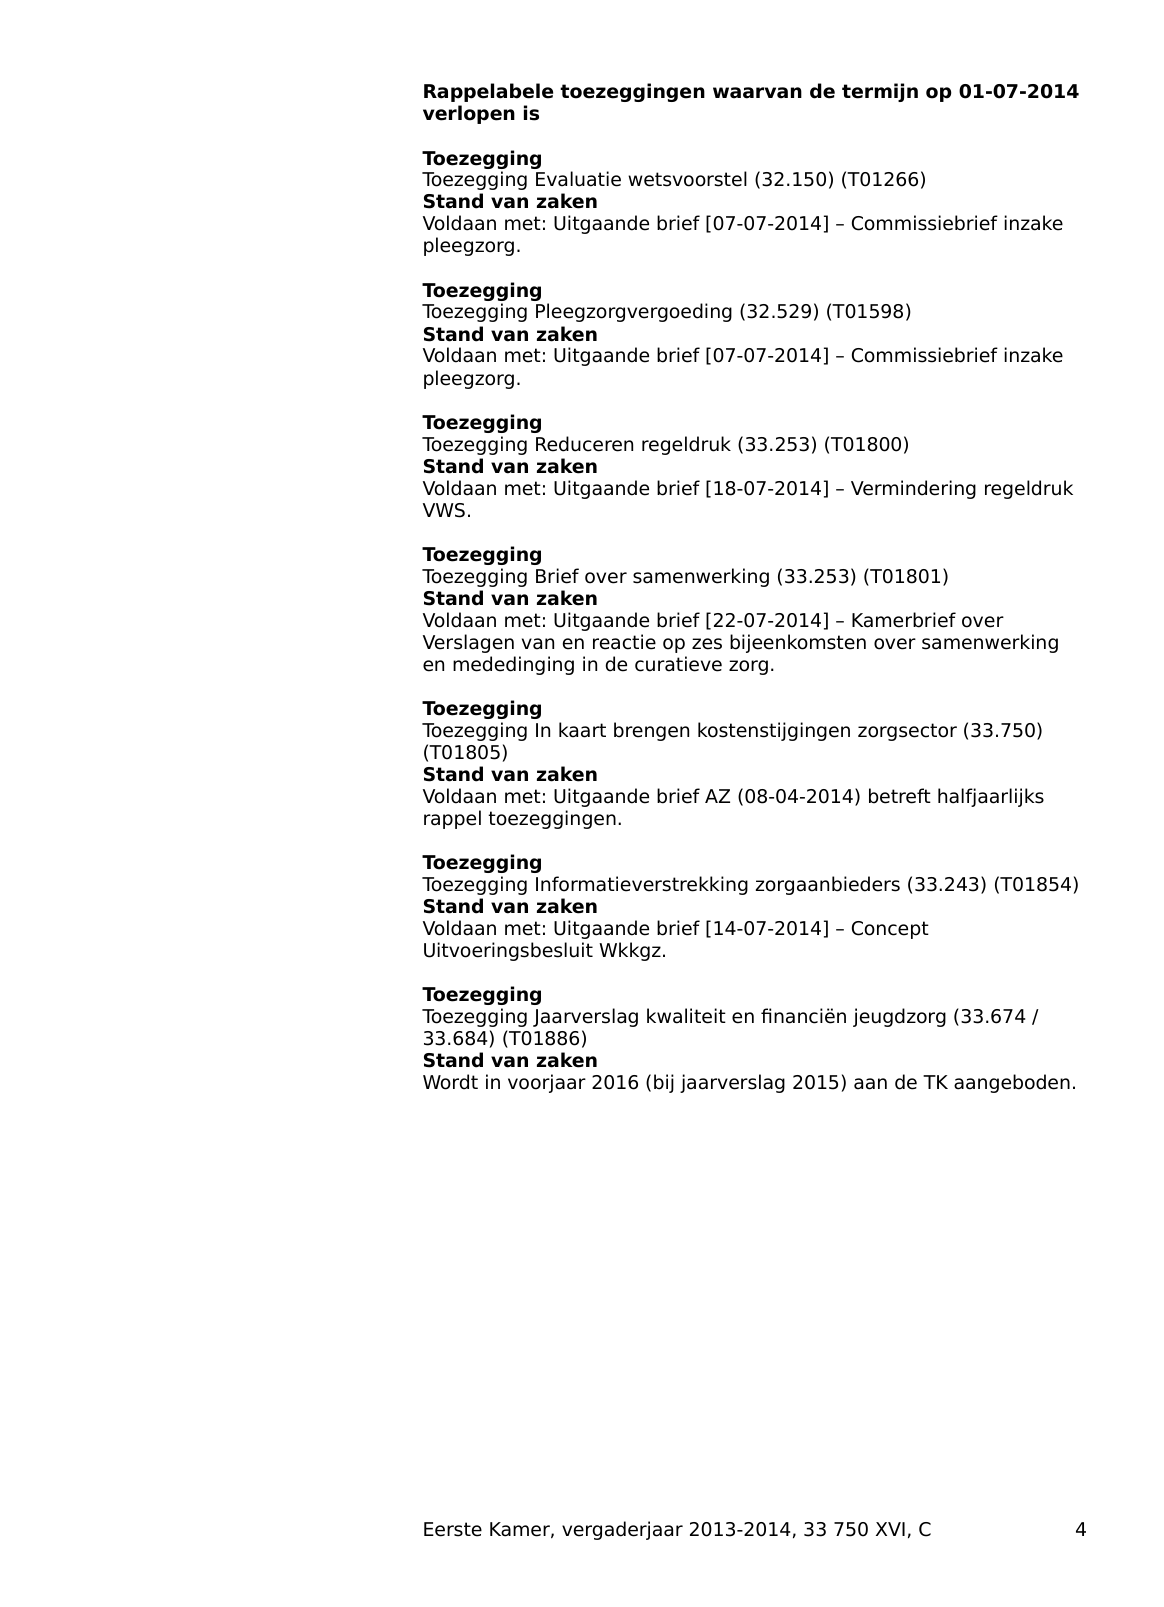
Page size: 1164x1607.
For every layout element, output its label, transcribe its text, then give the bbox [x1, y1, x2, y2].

text Toezegging Evaluatie wetsvoorstel (32.150) (T01266) [422, 169, 1087, 191]
text Stand van zaken [422, 323, 1087, 345]
text Stand van zaken [422, 191, 1087, 213]
text Stand van zaken [422, 588, 1087, 609]
text Toezegging [422, 279, 1087, 301]
text Toezegging Jaarverslag kwaliteit en financiën jeugdzorg (33.674 / 33.684) (T01886) [422, 1006, 1087, 1050]
text Toezegging [422, 984, 1087, 1006]
subtitle Rappelabele toezeggingen waarvan de termijn op 01-07-2014 verlopen is [422, 81, 1087, 125]
text Toezegging Pleegzorgvergoeding (32.529) (T01598) [422, 301, 1087, 323]
text Toezegging Reduceren regeldruk (33.253) (T01800) [422, 433, 1087, 456]
text Toezegging [422, 698, 1087, 720]
text Voldaan met: Uitgaande brief [07-07-2014] – Commissiebrief inzake pleegzorg. [422, 345, 1087, 389]
text Stand van zaken [422, 896, 1087, 918]
text Toezegging [422, 852, 1087, 874]
text Wordt in voorjaar 2016 (bij jaarverslag 2015) aan de TK aangeboden. [422, 1072, 1087, 1094]
text Stand van zaken [422, 456, 1087, 477]
text Voldaan met: Uitgaande brief [14-07-2014] – Concept Uitvoeringsbesluit Wkkgz. [422, 918, 1087, 962]
text Stand van zaken [422, 1050, 1087, 1072]
text Toezegging In kaart brengen kostenstijgingen zorgsector (33.750) (T01805) [422, 720, 1087, 764]
text Voldaan met: Uitgaande brief [07-07-2014] – Commissiebrief inzake pleegzorg. [422, 213, 1087, 257]
text Toezegging [422, 544, 1087, 566]
text Toezegging [422, 412, 1087, 433]
text Toezegging [422, 147, 1087, 169]
text Voldaan met: Uitgaande brief [18-07-2014] – Vermindering regeldruk VWS. [422, 477, 1087, 521]
text Toezegging Informatieverstrekking zorgaanbieders (33.243) (T01854) [422, 874, 1087, 896]
text Toezegging Brief over samenwerking (33.253) (T01801) [422, 566, 1087, 588]
text Stand van zaken [422, 764, 1087, 786]
text Voldaan met: Uitgaande brief [22-07-2014] – Kamerbrief over Verslagen van en reactie op zes bijeenkomsten over samenwerking en mededinging in de curatieve zorg. [422, 609, 1087, 676]
text Voldaan met: Uitgaande brief AZ (08-04-2014) betreft halfjaarlijks rappel toezeggingen. [422, 786, 1087, 829]
